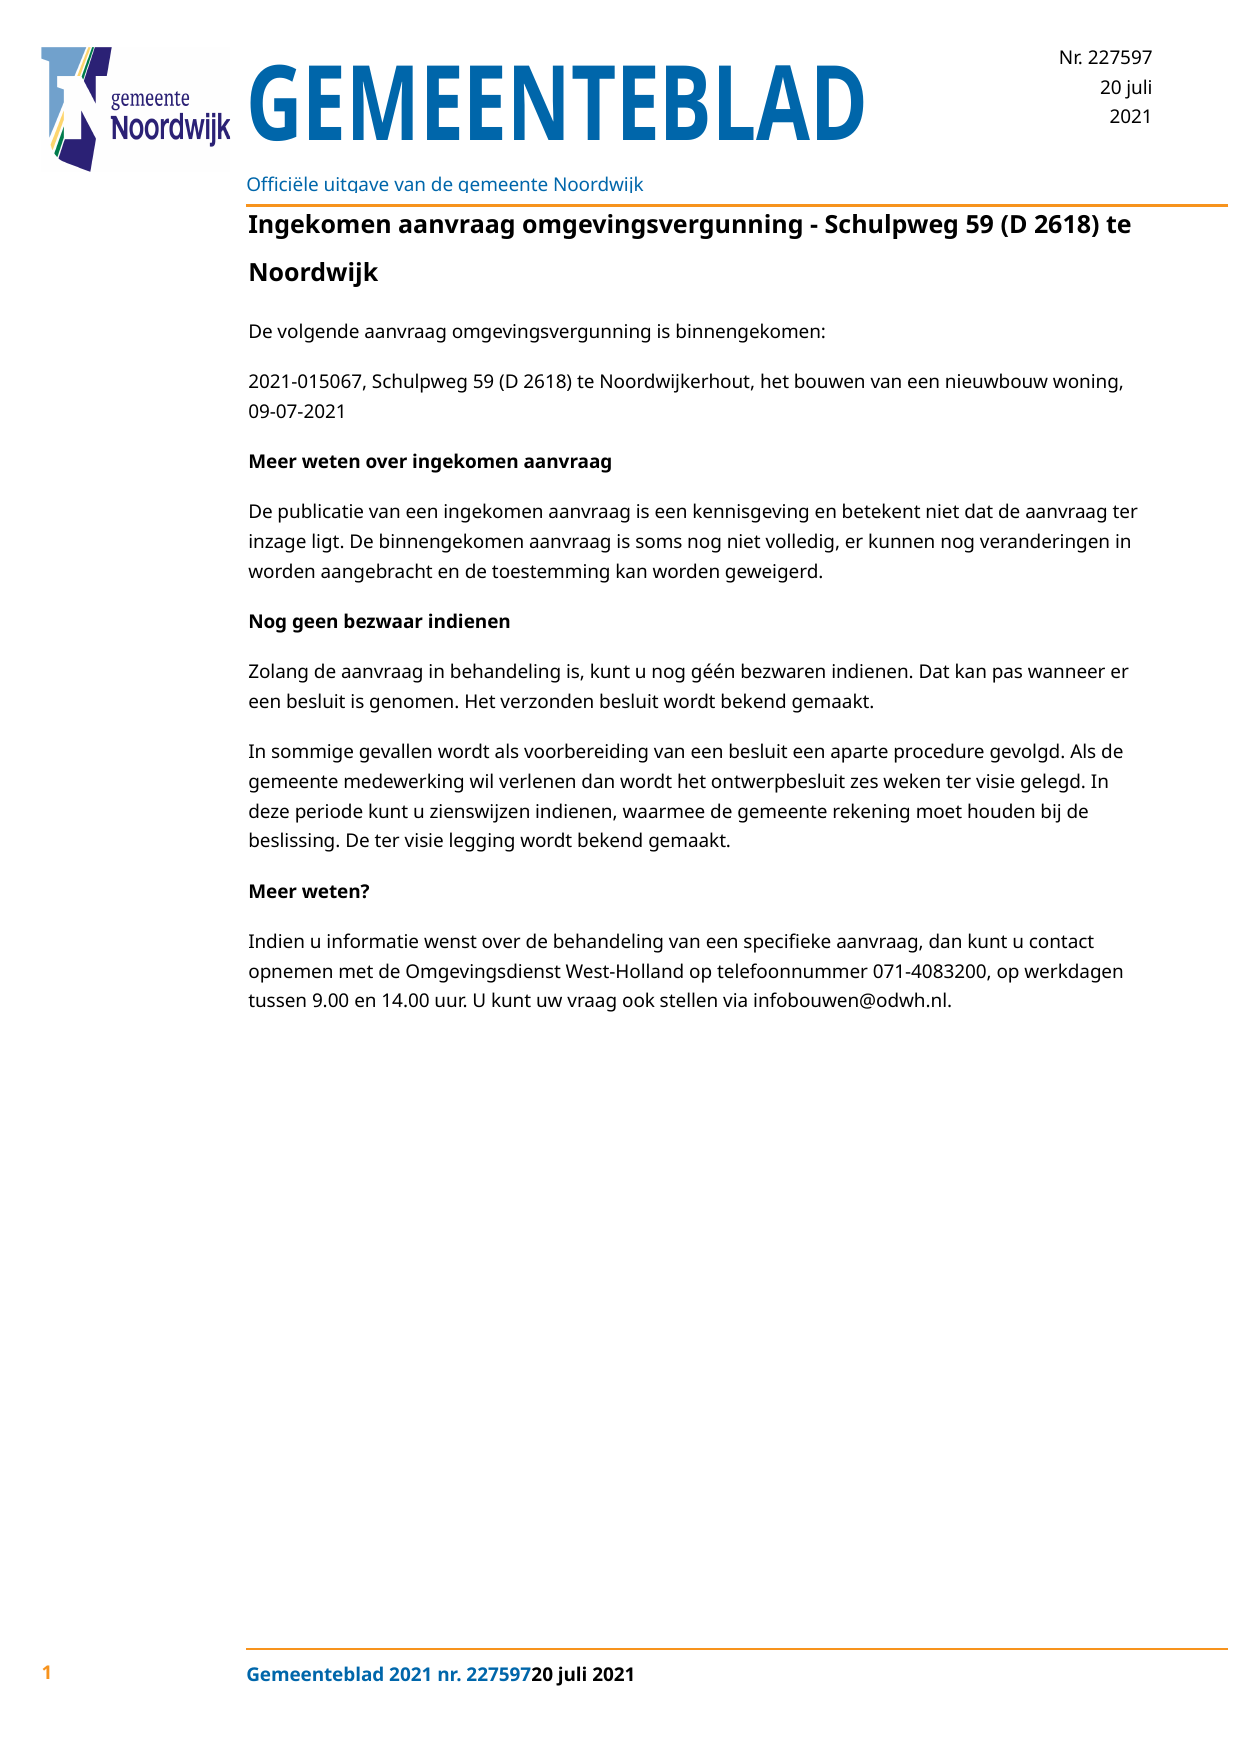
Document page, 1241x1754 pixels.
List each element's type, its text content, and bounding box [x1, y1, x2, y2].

text Zolang de aanvraag in behandeling is, kunt u nog géén bezwaren indienen. Dat kan pas wanneer er een besluit is genomen. Het verzonden besluit wordt bekend gemaakt. [248, 659, 1152, 714]
text Meer weten over ingekomen aanvraag [248, 448, 1152, 474]
picture [41, 47, 231, 172]
text In sommige gevallen wordt als voorbereiding van een besluit een aparte procedure gevolgd. Als de gemeente medewerking wil verlenen dan wordt het ontwerpbesluit zes weken ter visie gelegd. In deze periode kunt u zienswijzen indienen, waarmee de gemeente rekening moet houden bij de beslissing. De ter visie legging wordt bekend gemaakt. [248, 739, 1152, 853]
text De publicatie van een ingekomen aanvraag is een kennisgeving en betekent niet dat de aanvraag ter inzage ligt. De binnengekomen aanvraag is soms nog niet volledig, er kunnen nog veranderingen in worden aangebracht en de toestemming kan worden geweigerd. [248, 499, 1152, 584]
text Ingekomen aanvraag omgevingsvergunning - Schulpweg 59 (D 2618) te Noordwijk [248, 207, 1152, 288]
text 2021-015067, Schulpweg 59 (D 2618) te Noordwijkerhout, het bouwen van een nieuwbouw woning, 09-07-2021 [248, 368, 1152, 424]
text Meer weten? [248, 878, 1152, 904]
text De volgende aanvraag omgevingsvergunning is binnengekomen: [248, 318, 1152, 344]
text Nog geen bezwaar indienen [248, 608, 1152, 634]
text Indien u informatie wenst over de behandeling van een specifieke aanvraag, dan kunt u contact opnemen met de Omgevingsdienst West-Holland op telefoonnummer 071-4083200, op werkdagen tussen 9.00 en 14.00 uur. U kunt uw vraag ook stellen via infobouwen@odwh.nl. [248, 928, 1152, 1013]
